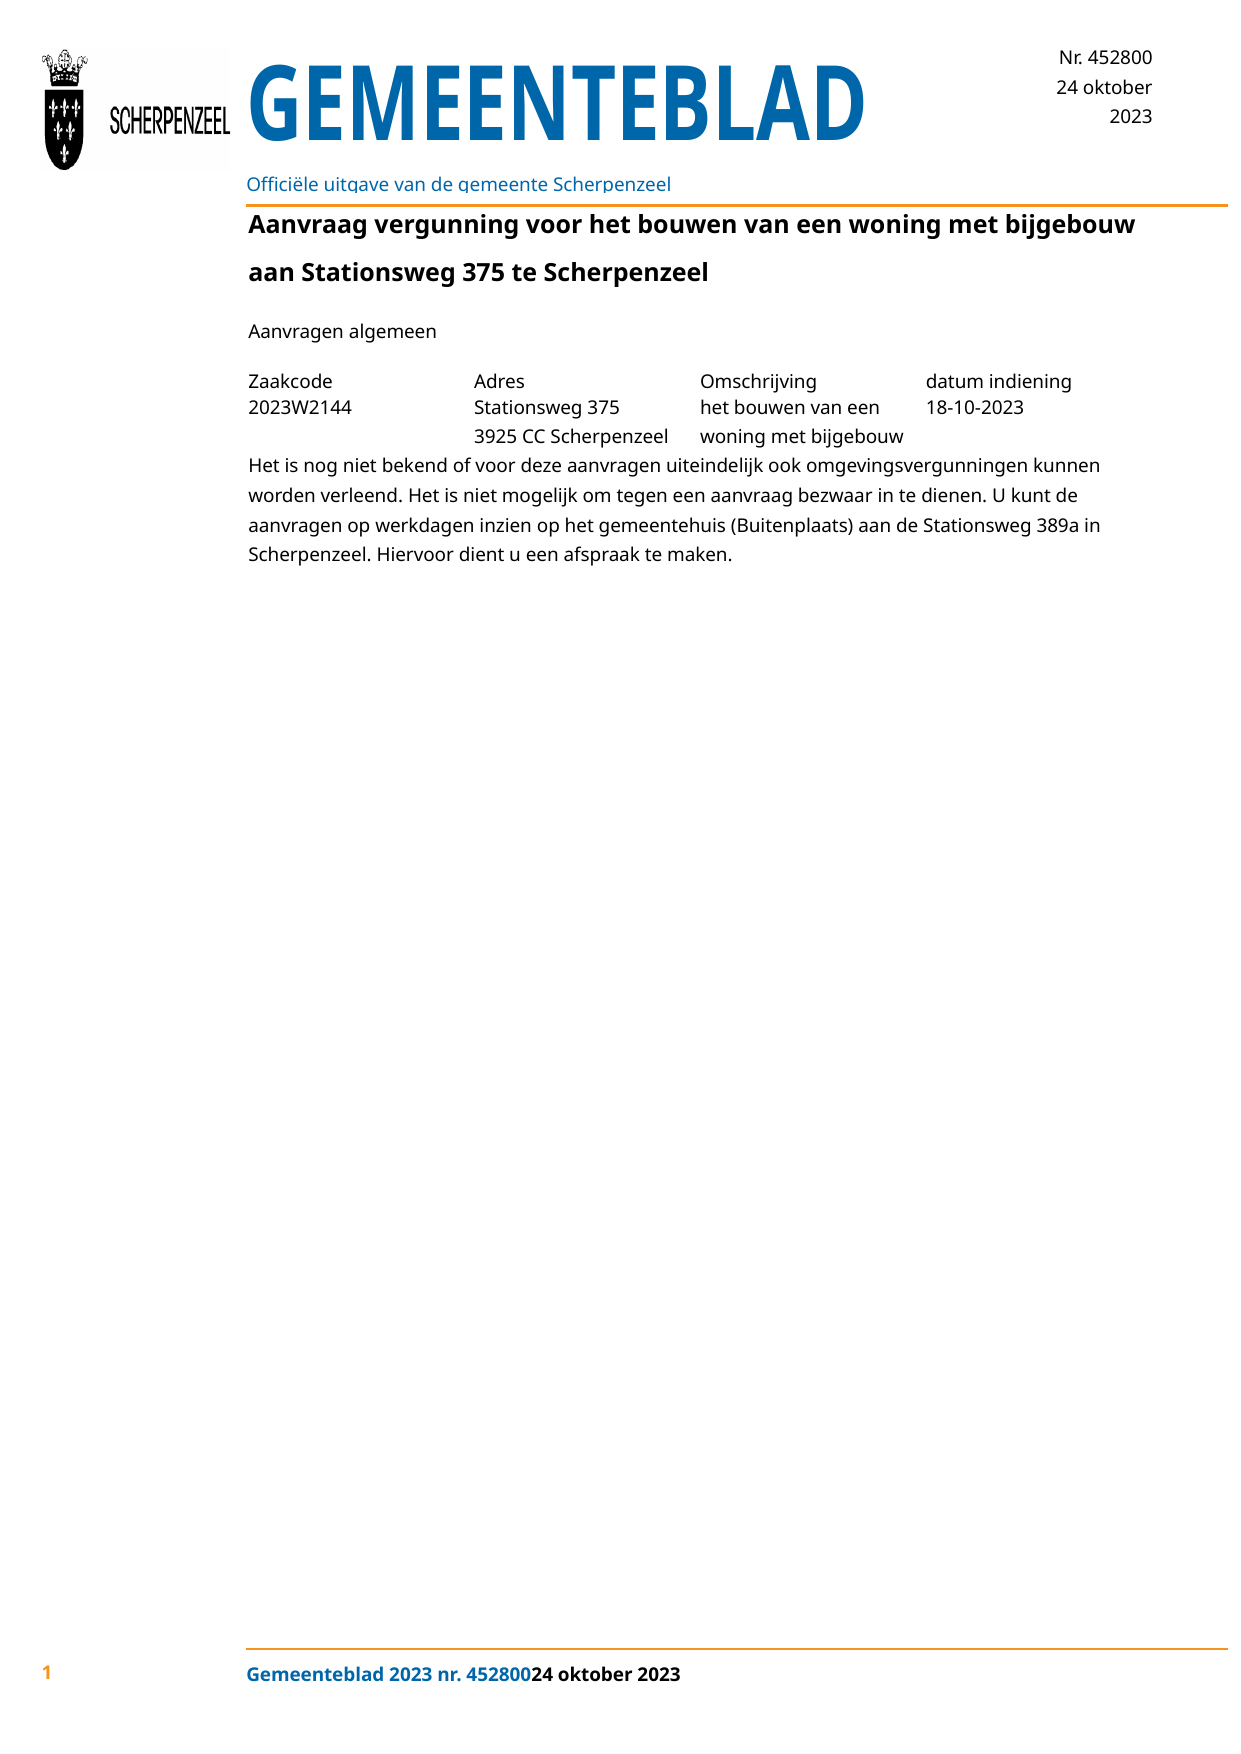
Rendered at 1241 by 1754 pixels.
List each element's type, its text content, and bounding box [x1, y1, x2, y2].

table_header Adres [474, 369, 700, 394]
table_header datum indiening [926, 369, 1152, 394]
text Het is nog niet bekend of voor deze aanvragen uiteindelijk ook omgevingsvergunningen kunnen worden verleend. Het is niet mogelijk om tegen een aanvraag bezwaar in te dienen. U kunt de aanvragen op werkdagen inzien op het gemeentehuis (Buitenplaats) aan de Stationsweg 389a in Scherpenzeel. Hiervoor dient u een afspraak te maken. [248, 453, 1152, 567]
table_cell Stationsweg 375 3925 CC Scherpenzeel [474, 394, 700, 449]
text Aanvraag vergunning voor het bouwen van een woning met bijgebouw aan Stationsweg 375 te Scherpenzeel [248, 207, 1152, 288]
table_cell 2023W2144 [248, 394, 474, 449]
table_cell 18-10-2023 [926, 394, 1152, 449]
text Aanvragen algemeen [248, 318, 1152, 344]
picture [41, 47, 231, 172]
table_header Zaakcode [248, 369, 474, 394]
table_header Omschrijving [700, 369, 926, 394]
table_cell het bouwen van een woning met bijgebouw [700, 394, 926, 449]
